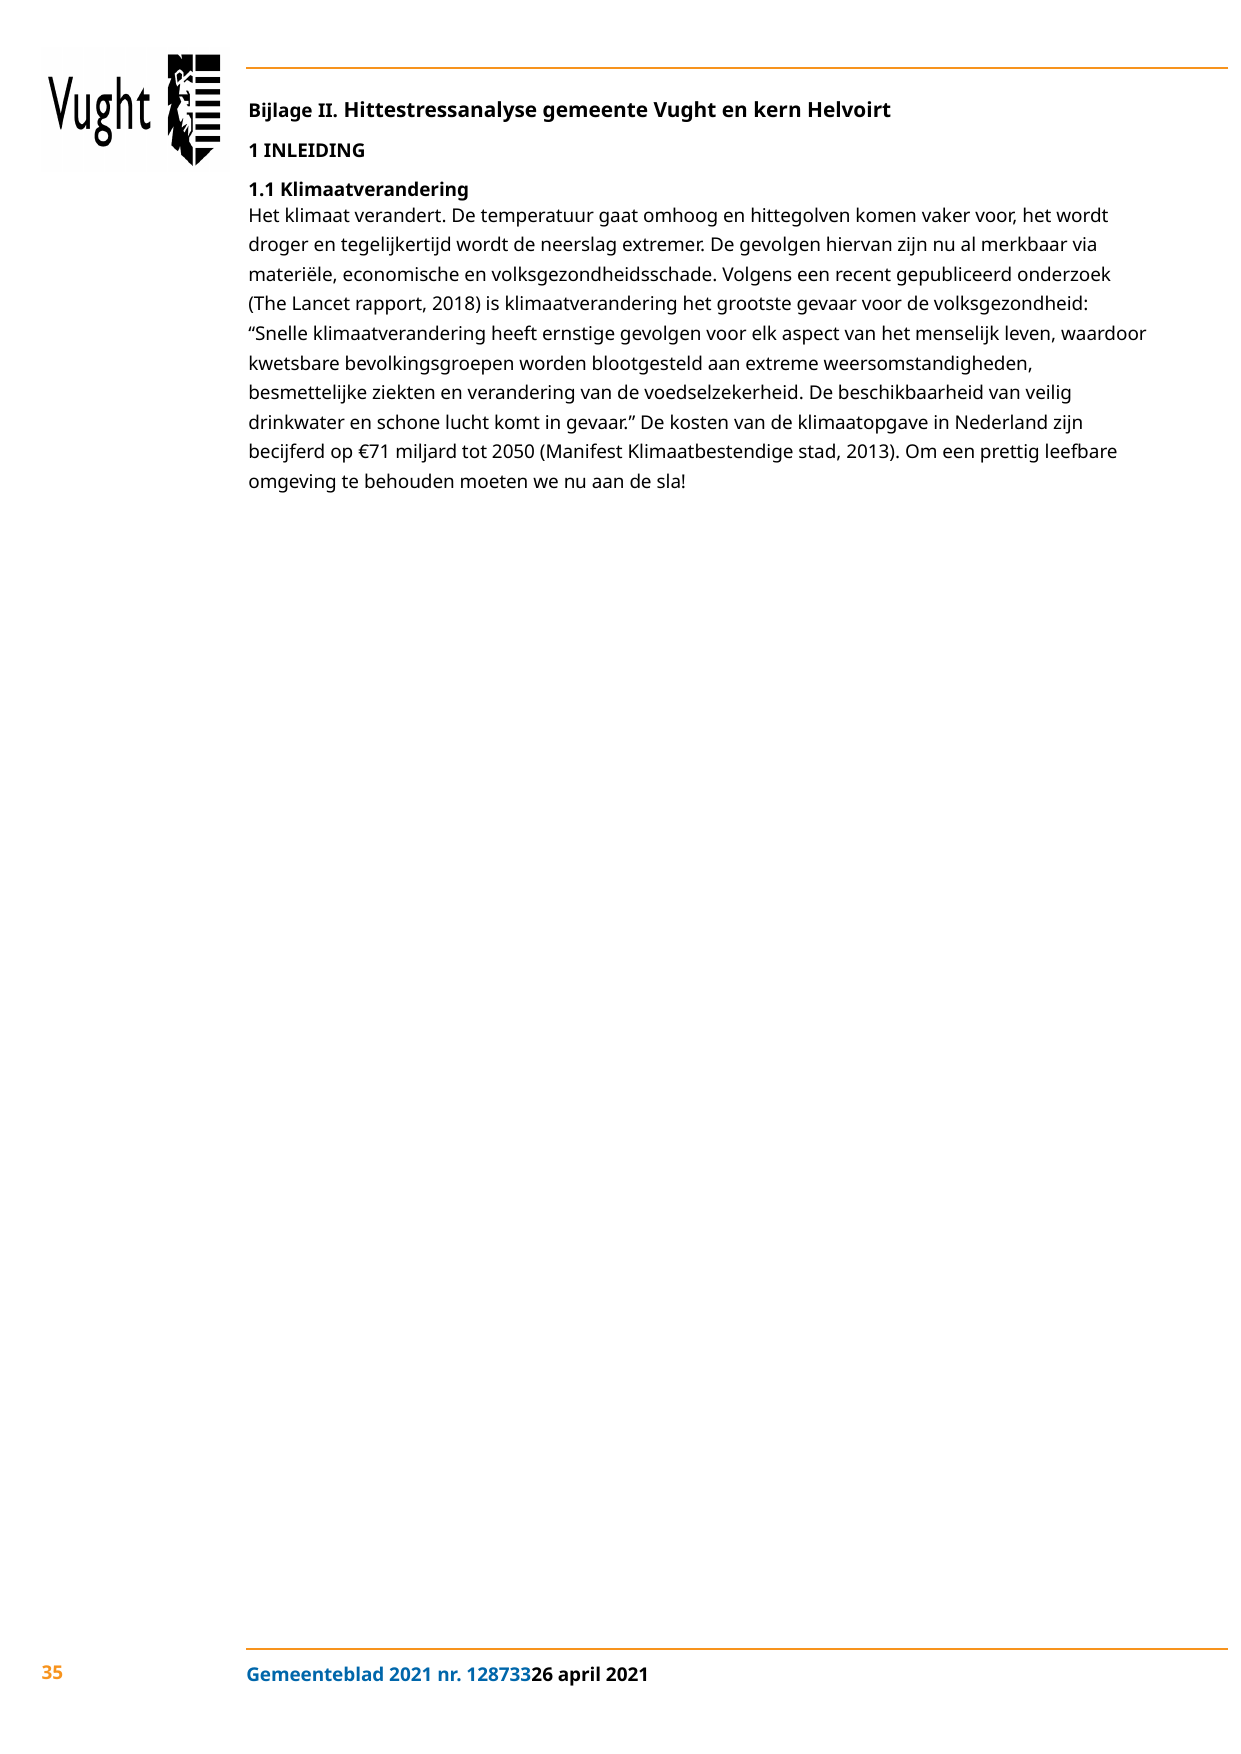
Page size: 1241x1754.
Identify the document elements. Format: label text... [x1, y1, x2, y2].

text 1 INLEIDING [248, 137, 1152, 163]
text Het klimaat verandert. De temperatuur gaat omhoog en hittegolven komen vaker voor, het wordt droger en tegelijkertijd wordt de neerslag extremer. De gevolgen hiervan zijn nu al merkbaar via materiële, economische en volksgezondheidsschade. Volgens een recent gepubliceerd onderzoek (The Lancet rapport, 2018) is klimaatverandering het grootste gevaar voor de volksgezondheid: “Snelle klimaatverandering heeft ernstige gevolgen voor elk aspect van het menselijk leven, waardoor kwetsbare bevolkingsgroepen worden blootgesteld aan extreme weersomstandigheden, besmettelijke ziekten en verandering van de voedselzekerheid. De beschikbaarheid van veilig drinkwater en schone lucht komt in gevaar.” De kosten van de klimaatopgave in Nederland zijn becijferd op €71 miljard tot 2050 (Manifest Klimaatbestendige stad, 2013). Om een prettig leefbare omgeving te behouden moeten we nu aan de sla! [248, 202, 1152, 494]
text Bijlage II. Hittestressanalyse gemeente Vught en kern Helvoirt [248, 95, 1152, 123]
text 1.1 Klimaatverandering [248, 176, 1152, 202]
picture [41, 47, 231, 172]
